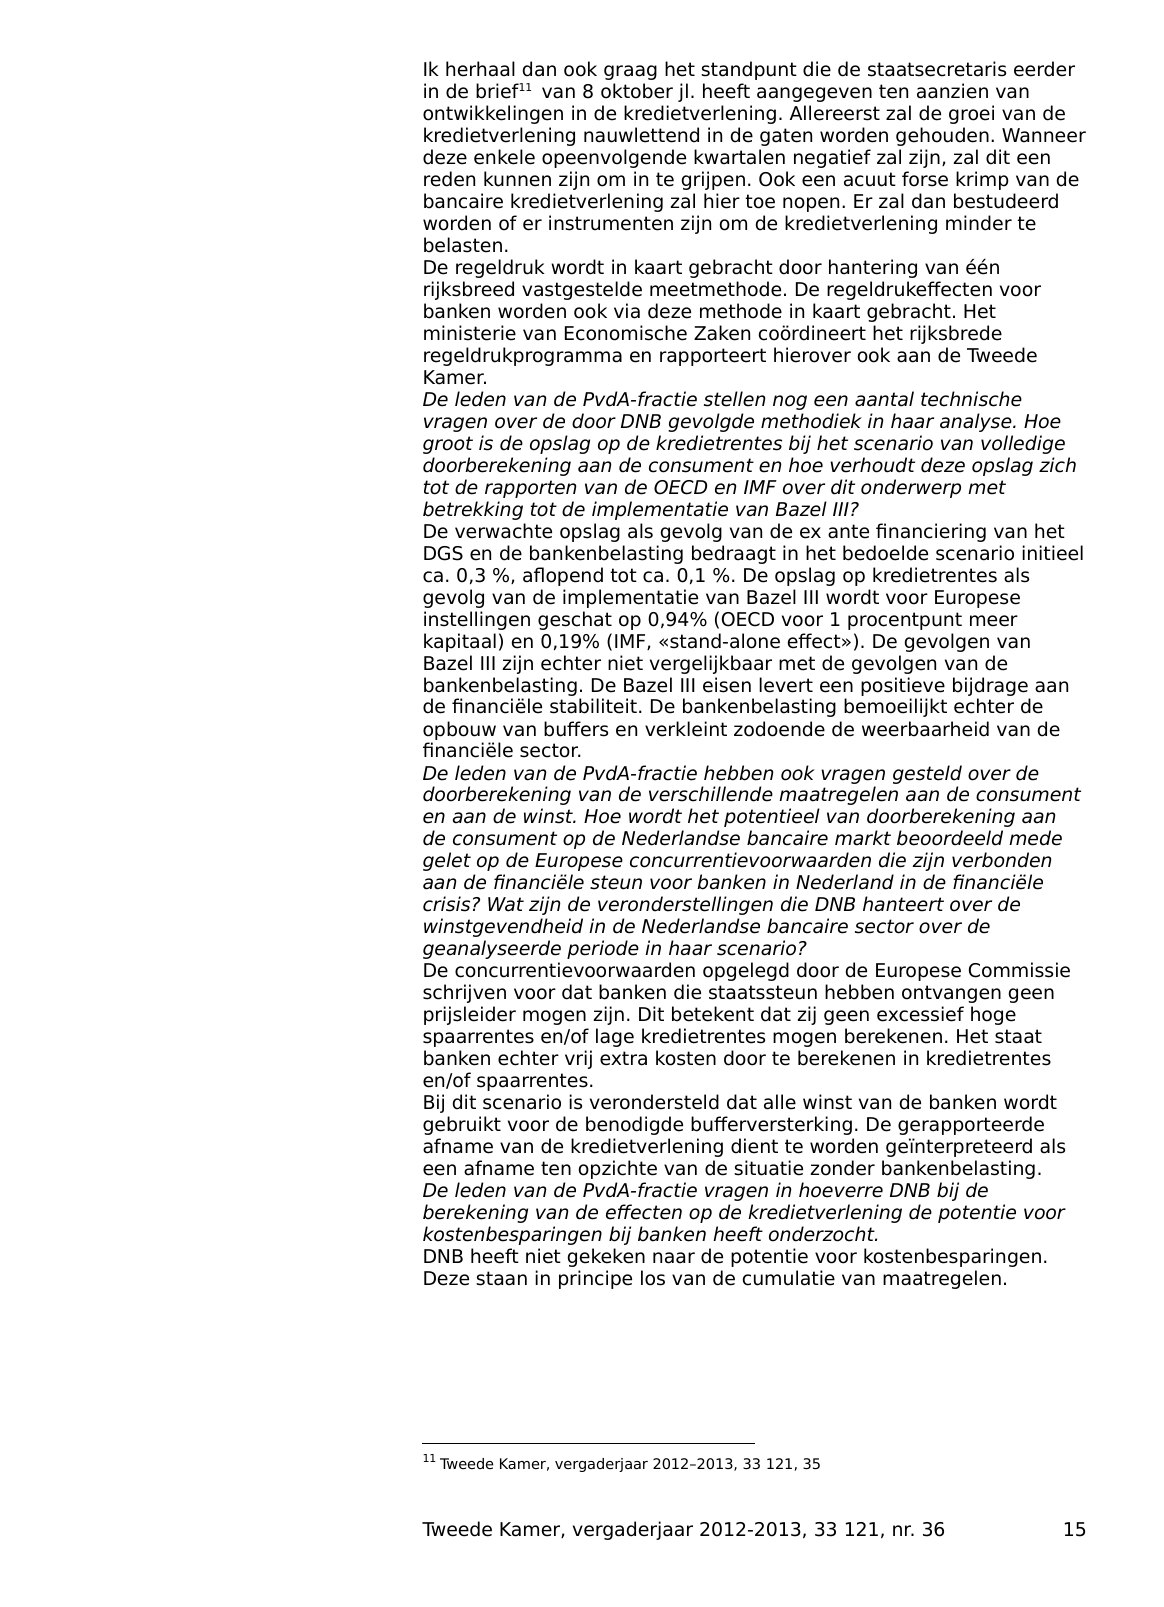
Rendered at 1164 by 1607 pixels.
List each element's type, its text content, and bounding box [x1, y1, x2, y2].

text De leden van de PvdA-fractie stellen nog een aantal technische vragen over de door DNB gevolgde methodiek in haar analyse. Hoe groot is de opslag op de kredietrentes bij het scenario van volledige doorberekening aan de consument en hoe verhoudt deze opslag zich tot de rapporten van de OECD en IMF over dit onderwerp met betrekking tot de implementatie van Bazel III? [422, 389, 1087, 521]
text De regeldruk wordt in kaart gebracht door hantering van één rijksbreed vastgestelde meetmethode. De regeldrukeffecten voor banken worden ook via deze methode in kaart gebracht. Het ministerie van Economische Zaken coördineert het rijksbrede regeldrukprogramma en rapporteert hierover ook aan de Tweede Kamer. [422, 257, 1087, 389]
text De verwachte opslag als gevolg van de ex ante financiering van het DGS en de bankenbelasting bedraagt in het bedoelde scenario initieel ca. 0,3 %, aflopend tot ca. 0,1 %. De opslag op kredietrentes als gevolg van de implementatie van Bazel III wordt voor Europese instellingen geschat op 0,94% (OECD voor 1 procentpunt meer kapitaal) en 0,19% (IMF, «stand-alone effect»). De gevolgen van Bazel III zijn echter niet vergelijkbaar met de gevolgen van de bankenbelasting. De Bazel III eisen levert een positieve bijdrage aan de financiële stabiliteit. De bankenbelasting bemoeilijkt echter de opbouw van buffers en verkleint zodoende de weerbaarheid van de financiële sector. [422, 521, 1087, 762]
text Tweede Kamer, vergaderjaar 2012–2013, 33 121, 35 [422, 1452, 1087, 1474]
text De leden van de PvdA-fractie vragen in hoeverre DNB bij de berekening van de effecten op de kredietverlening de potentie voor kostenbesparingen bij banken heeft onderzocht. [422, 1180, 1087, 1246]
text Bij dit scenario is verondersteld dat alle winst van de banken wordt gebruikt voor de benodigde bufferversterking. De gerapporteerde afname van de kredietverlening dient te worden geïnterpreteerd als een afname ten opzichte van de situatie zonder bankenbelasting. [422, 1092, 1087, 1180]
text DNB heeft niet gekeken naar de potentie voor kostenbesparingen. Deze staan in principe los van de cumulatie van maatregelen. [422, 1246, 1087, 1290]
text De concurrentievoorwaarden opgelegd door de Europese Commissie schrijven voor dat banken die staatssteun hebben ontvangen geen prijsleider mogen zijn. Dit betekent dat zij geen excessief hoge spaarrentes en/of lage kredietrentes mogen berekenen. Het staat banken echter vrij extra kosten door te berekenen in kredietrentes en/of spaarrentes. [422, 960, 1087, 1092]
text Ik herhaal dan ook graag het standpunt die de staatsecretaris eerder in de brief van 8 oktober jl. heeft aangegeven ten aanzien van ontwikkelingen in de kredietverlening. Allereerst zal de groei van de kredietverlening nauwlettend in de gaten worden gehouden. Wanneer deze enkele opeenvolgende kwartalen negatief zal zijn, zal dit een reden kunnen zijn om in te grijpen. Ook een acuut forse krimp van de bancaire kredietverlening zal hier toe nopen. Er zal dan bestudeerd worden of er instrumenten zijn om de kredietverlening minder te belasten. [422, 59, 1087, 257]
text De leden van de PvdA-fractie hebben ook vragen gesteld over de doorberekening van de verschillende maatregelen aan de consument en aan de winst. Hoe wordt het potentieel van doorberekening aan de consument op de Nederlandse bancaire markt beoordeeld mede gelet op de Europese concurrentievoorwaarden die zijn verbonden aan de financiële steun voor banken in Nederland in de financiële crisis? Wat zijn de veronderstellingen die DNB hanteert over de winstgevendheid in de Nederlandse bancaire sector over de geanalyseerde periode in haar scenario? [422, 762, 1087, 960]
